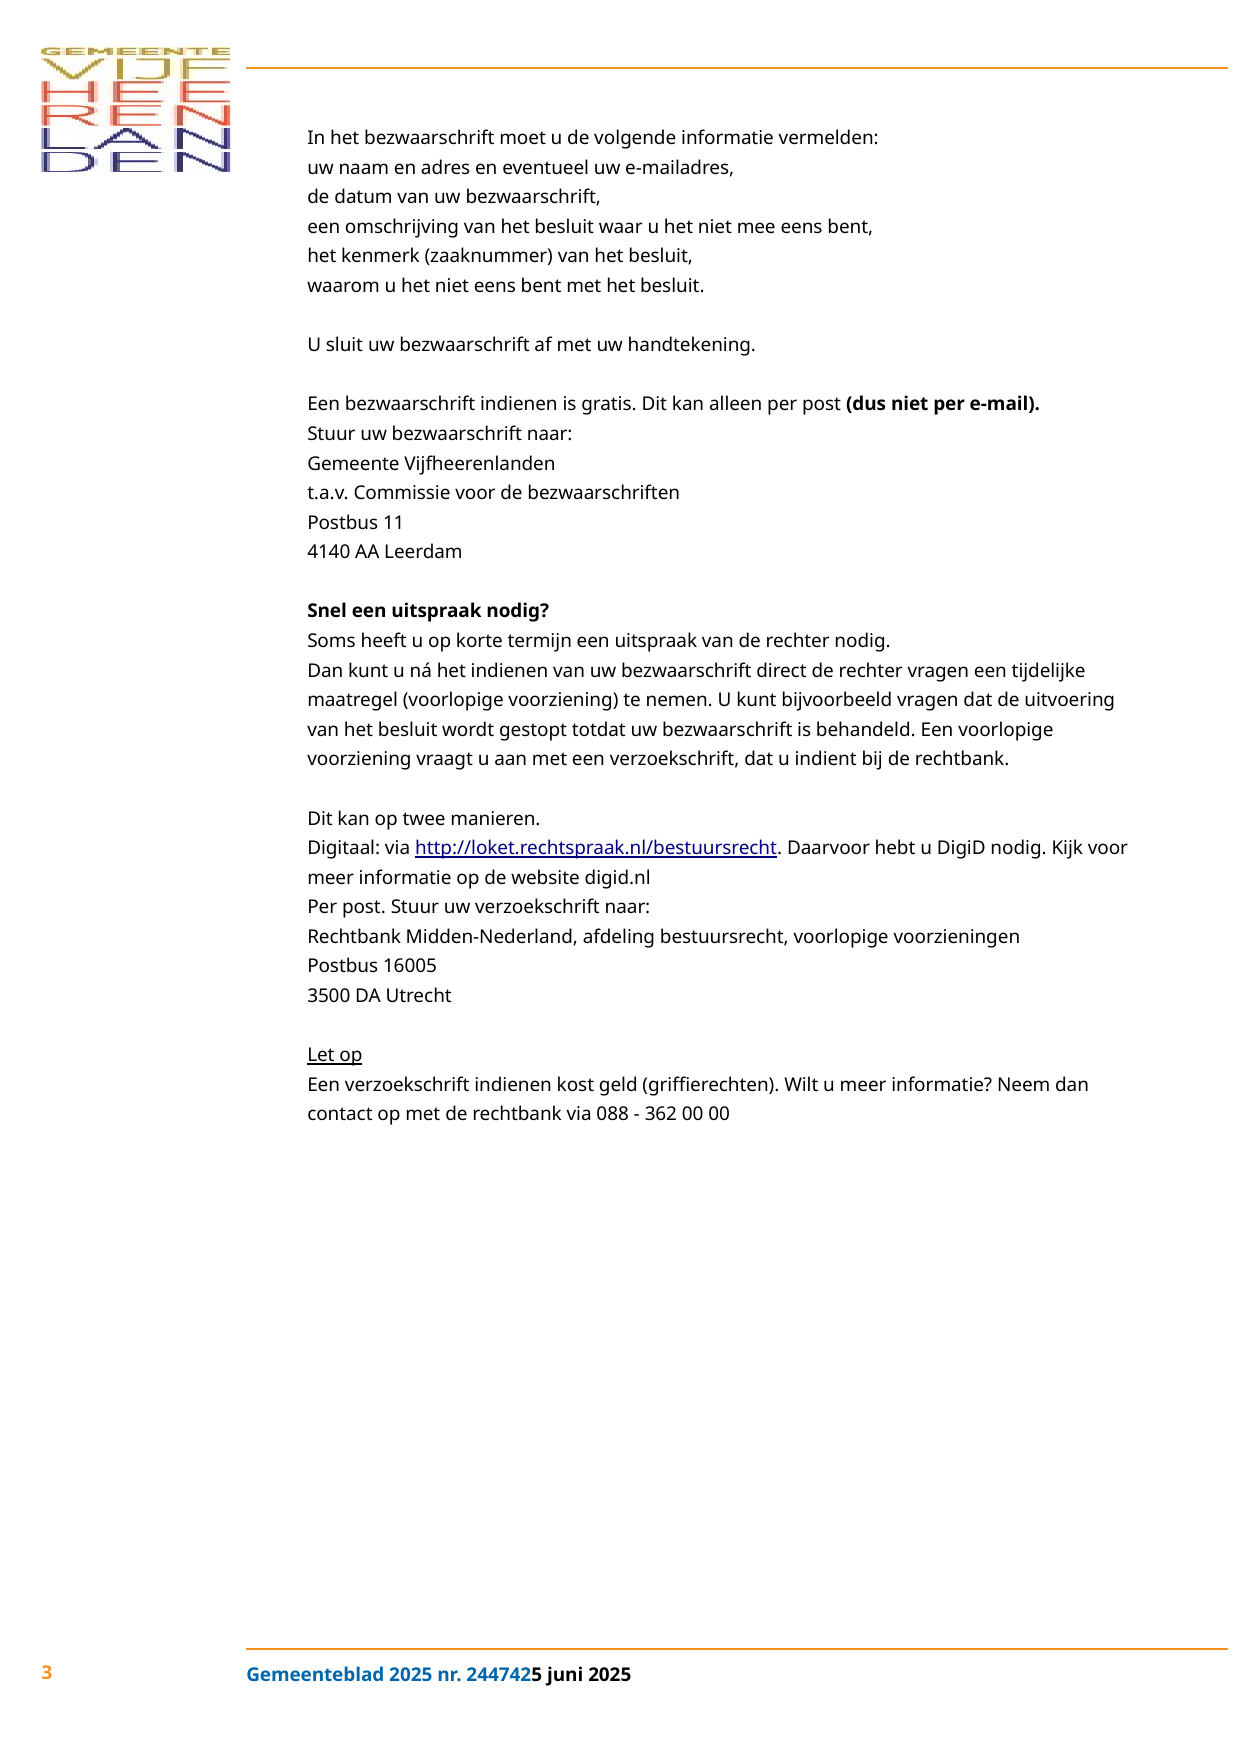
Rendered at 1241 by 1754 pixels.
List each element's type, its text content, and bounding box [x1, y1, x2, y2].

list t.a.v. Commissie voor de bezwaarschriften [248, 479, 1152, 505]
list Dit kan op twee manieren. [248, 805, 1152, 831]
list Dan kunt u ná het indienen van uw bezwaarschrift direct de rechter vragen een tijdelijke maatregel (voorlopige voorziening) te nemen. U kunt bijvoorbeeld vragen dat de uitvoering van het besluit wordt gestopt totdat uw bezwaarschrift is behandeld. Een voorlopige voorziening vraagt u aan met een verzoekschrift, dat u indient bij de rechtbank. [248, 657, 1152, 771]
list Gemeente Vijfheerenlanden [248, 450, 1152, 476]
list Stuur uw bezwaarschrift naar: [248, 420, 1152, 446]
list U sluit uw bezwaarschrift af met uw handtekening. [248, 331, 1152, 357]
list Postbus 16005 [248, 953, 1152, 978]
list Per post. Stuur uw verzoekschrift naar: [248, 893, 1152, 919]
list het kenmerk (zaaknummer) van het besluit, [248, 243, 1152, 268]
list Digitaal: via http://loket.rechtspraak.nl/bestuursrecht. Daarvoor hebt u DigiD nodig. Kijk voor meer informatie op de website digid.nl [248, 834, 1152, 890]
list een omschrijving van het besluit waar u het niet mee eens bent, [248, 213, 1152, 239]
list Postbus 11 [248, 509, 1152, 535]
list uw naam en adres en eventueel uw e-mailadres, [248, 154, 1152, 180]
list de datum van uw bezwaarschrift, [248, 183, 1152, 209]
list Rechtbank Midden-Nederland, afdeling bestuursrecht, voorlopige voorzieningen [248, 923, 1152, 949]
list Soms heeft u op korte termijn een uitspraak van de rechter nodig. [248, 627, 1152, 653]
list waarom u het niet eens bent met het besluit. [248, 272, 1152, 298]
list Een bezwaarschrift indienen is gratis. Dit kan alleen per post (dus niet per e-mail). [248, 391, 1152, 416]
list Een verzoekschrift indienen kost geld (griffierechten). Wilt u meer informatie? Neem dan contact op met de rechtbank via 088 - 362 00 00 [248, 1071, 1152, 1126]
list 3500 DA Utrecht [248, 982, 1152, 1008]
list Let op [248, 1041, 1152, 1067]
list 4140 AA Leerdam [248, 538, 1152, 564]
picture [41, 47, 231, 172]
list In het bezwaarschrift moet u de volgende informatie vermelden: [248, 124, 1152, 150]
list Snel een uitspraak nodig? [248, 598, 1152, 623]
